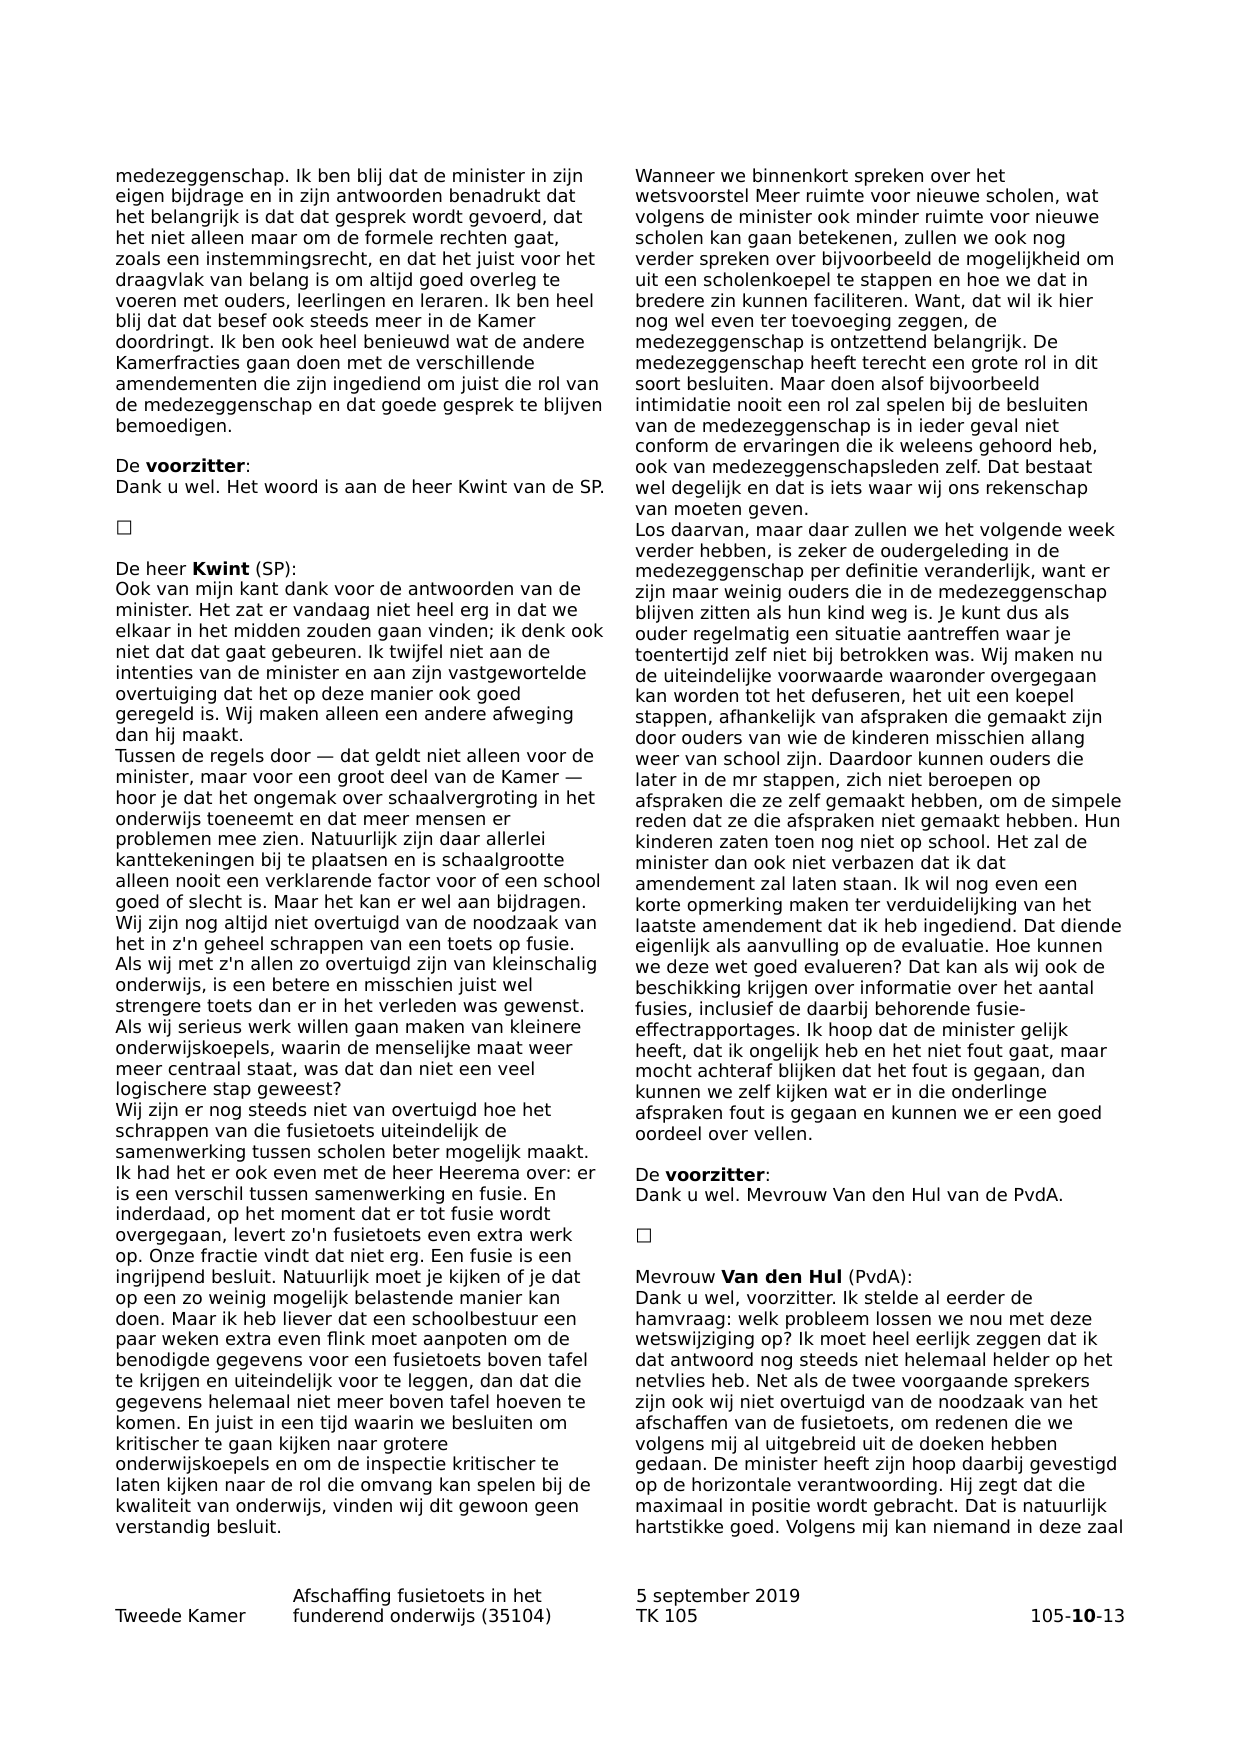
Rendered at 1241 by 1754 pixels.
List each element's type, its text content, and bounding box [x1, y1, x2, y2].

text ⬜ [115, 518, 605, 538]
text Dank u wel, voorzitter. Ik stelde al eerder de hamvraag: welk probleem lossen we nou met deze wetswijziging op? Ik moet heel eerlijk zeggen dat ik dat antwoord nog steeds niet helemaal helder op het netvlies heb. Net als de twee voorgaande sprekers zijn ook wij niet overtuigd van de noodzaak van het afschaffen van de fusietoets, om redenen die we volgens mij al uitgebreid uit de doeken hebben gedaan. De minister heeft zijn hoop daarbij gevestigd op de horizontale verantwoording. Hij zegt dat die maximaal in positie wordt gebracht. Dat is natuurlijk hartstikke goed. Volgens mij kan niemand in deze zaal [635, 1287, 1125, 1537]
text De voorzitter: [115, 456, 605, 477]
text Dank u wel. Het woord is aan de heer Kwint van de SP. [115, 477, 605, 498]
text Dank u wel. Mevrouw Van den Hul van de PvdA. [635, 1185, 1125, 1206]
text Wij zijn er nog steeds niet van overtuigd hoe het schrappen van die fusietoets uiteindelijk de samenwerking tussen scholen beter mogelijk maakt. Ik had het er ook even met de heer Heerema over: er is een verschil tussen samenwerking en fusie. En inderdaad, op het moment dat er tot fusie wordt overgegaan, levert zo'n fusietoets even extra werk op. Onze fractie vindt dat niet erg. Een fusie is een ingrijpend besluit. Natuurlijk moet je kijken of je dat op een zo weinig mogelijk belastende manier kan doen. Maar ik heb liever dat een schoolbestuur een paar weken extra even flink moet aanpoten om de benodigde gegevens voor een fusietoets boven tafel te krijgen en uiteindelijk voor te leggen, dan dat die gegevens helemaal niet meer boven tafel hoeven te komen. En juist in een tijd waarin we besluiten om kritischer te gaan kijken naar grotere onderwijskoepels en om de inspectie kritischer te laten kijken naar de rol die omvang kan spelen bij de kwaliteit van onderwijs, vinden wij dit gewoon geen verstandig besluit. [115, 1100, 605, 1537]
text medezeggenschap. Ik ben blij dat de minister in zijn eigen bijdrage en in zijn antwoorden benadrukt dat het belangrijk is dat dat gesprek wordt gevoerd, dat het niet alleen maar om de formele rechten gaat, zoals een instemmingsrecht, en dat het juist voor het draagvlak van belang is om altijd goed overleg te voeren met ouders, leerlingen en leraren. Ik ben heel blij dat dat besef ook steeds meer in de Kamer doordringt. Ik ben ook heel benieuwd wat de andere Kamerfracties gaan doen met de verschillende amendementen die zijn ingediend om juist die rol van de medezeggenschap en dat goede gesprek te blijven bemoedigen. [115, 165, 605, 436]
text Los daarvan, maar daar zullen we het volgende week verder hebben, is zeker de oudergeleding in de medezeggenschap per definitie veranderlijk, want er zijn maar weinig ouders die in de medezeggenschap blijven zitten als hun kind weg is. Je kunt dus als ouder regelmatig een situatie aantreffen waar je toentertijd zelf niet bij betrokken was. Wij maken nu de uiteindelijke voorwaarde waaronder overgegaan kan worden tot het defuseren, het uit een koepel stappen, afhankelijk van afspraken die gemaakt zijn door ouders van wie de kinderen misschien allang weer van school zijn. Daardoor kunnen ouders die later in de mr stappen, zich niet beroepen op afspraken die ze zelf gemaakt hebben, om de simpele reden dat ze die afspraken niet gemaakt hebben. Hun kinderen zaten toen nog niet op school. Het zal de minister dan ook niet verbazen dat ik dat amendement zal laten staan. Ik wil nog even een korte opmerking maken ter verduidelijking van het laatste amendement dat ik heb ingediend. Dat diende eigenlijk als aanvulling op de evaluatie. Hoe kunnen we deze wet goed evalueren? Dat kan als wij ook de beschikking krijgen over informatie over het aantal fusies, inclusief de daarbij behorende fusie-effectrapportages. Ik hoop dat de minister gelijk heeft, dat ik ongelijk heb en het niet fout gaat, maar mocht achteraf blijken dat het fout is gegaan, dan kunnen we zelf kijken wat er in die onderlinge afspraken fout is gegaan en kunnen we er een goed oordeel over vellen. [635, 519, 1125, 1144]
text De voorzitter: [635, 1164, 1125, 1185]
text Wanneer we binnenkort spreken over het wetsvoorstel Meer ruimte voor nieuwe scholen, wat volgens de minister ook minder ruimte voor nieuwe scholen kan gaan betekenen, zullen we ook nog verder spreken over bijvoorbeeld de mogelijkheid om uit een scholenkoepel te stappen en hoe we dat in bredere zin kunnen faciliteren. Want, dat wil ik hier nog wel even ter toevoeging zeggen, de medezeggenschap is ontzettend belangrijk. De medezeggenschap heeft terecht een grote rol in dit soort besluiten. Maar doen alsof bijvoorbeeld intimidatie nooit een rol zal spelen bij de besluiten van de medezeggenschap is in ieder geval niet conform de ervaringen die ik weleens gehoord heb, ook van medezeggenschapsleden zelf. Dat bestaat wel degelijk en dat is iets waar wij ons rekenschap van moeten geven. [635, 165, 1125, 519]
text Ook van mijn kant dank voor de antwoorden van de minister. Het zat er vandaag niet heel erg in dat we elkaar in het midden zouden gaan vinden; ik denk ook niet dat dat gaat gebeuren. Ik twijfel niet aan de intenties van de minister en aan zijn vastgewortelde overtuiging dat het op deze manier ook goed geregeld is. Wij maken alleen een andere afweging dan hij maakt. [115, 579, 605, 746]
text Tussen de regels door — dat geldt niet alleen voor de minister, maar voor een groot deel van de Kamer — hoor je dat het ongemak over schaalvergroting in het onderwijs toeneemt en dat meer mensen er problemen mee zien. Natuurlijk zijn daar allerlei kanttekeningen bij te plaatsen en is schaalgrootte alleen nooit een verklarende factor voor of een school goed of slecht is. Maar het kan er wel aan bijdragen. Wij zijn nog altijd niet overtuigd van de noodzaak van het in z'n geheel schrappen van een toets op fusie. Als wij met z'n allen zo overtuigd zijn van kleinschalig onderwijs, is een betere en misschien juist wel strengere toets dan er in het verleden was gewenst. Als wij serieus werk willen gaan maken van kleinere onderwijskoepels, waarin de menselijke maat weer meer centraal staat, was dat dan niet een veel logischere stap geweest? [115, 746, 605, 1100]
text ⬜ [635, 1226, 1125, 1247]
text De heer Kwint (SP): [115, 558, 605, 579]
text Mevrouw Van den Hul (PvdA): [635, 1267, 1125, 1287]
